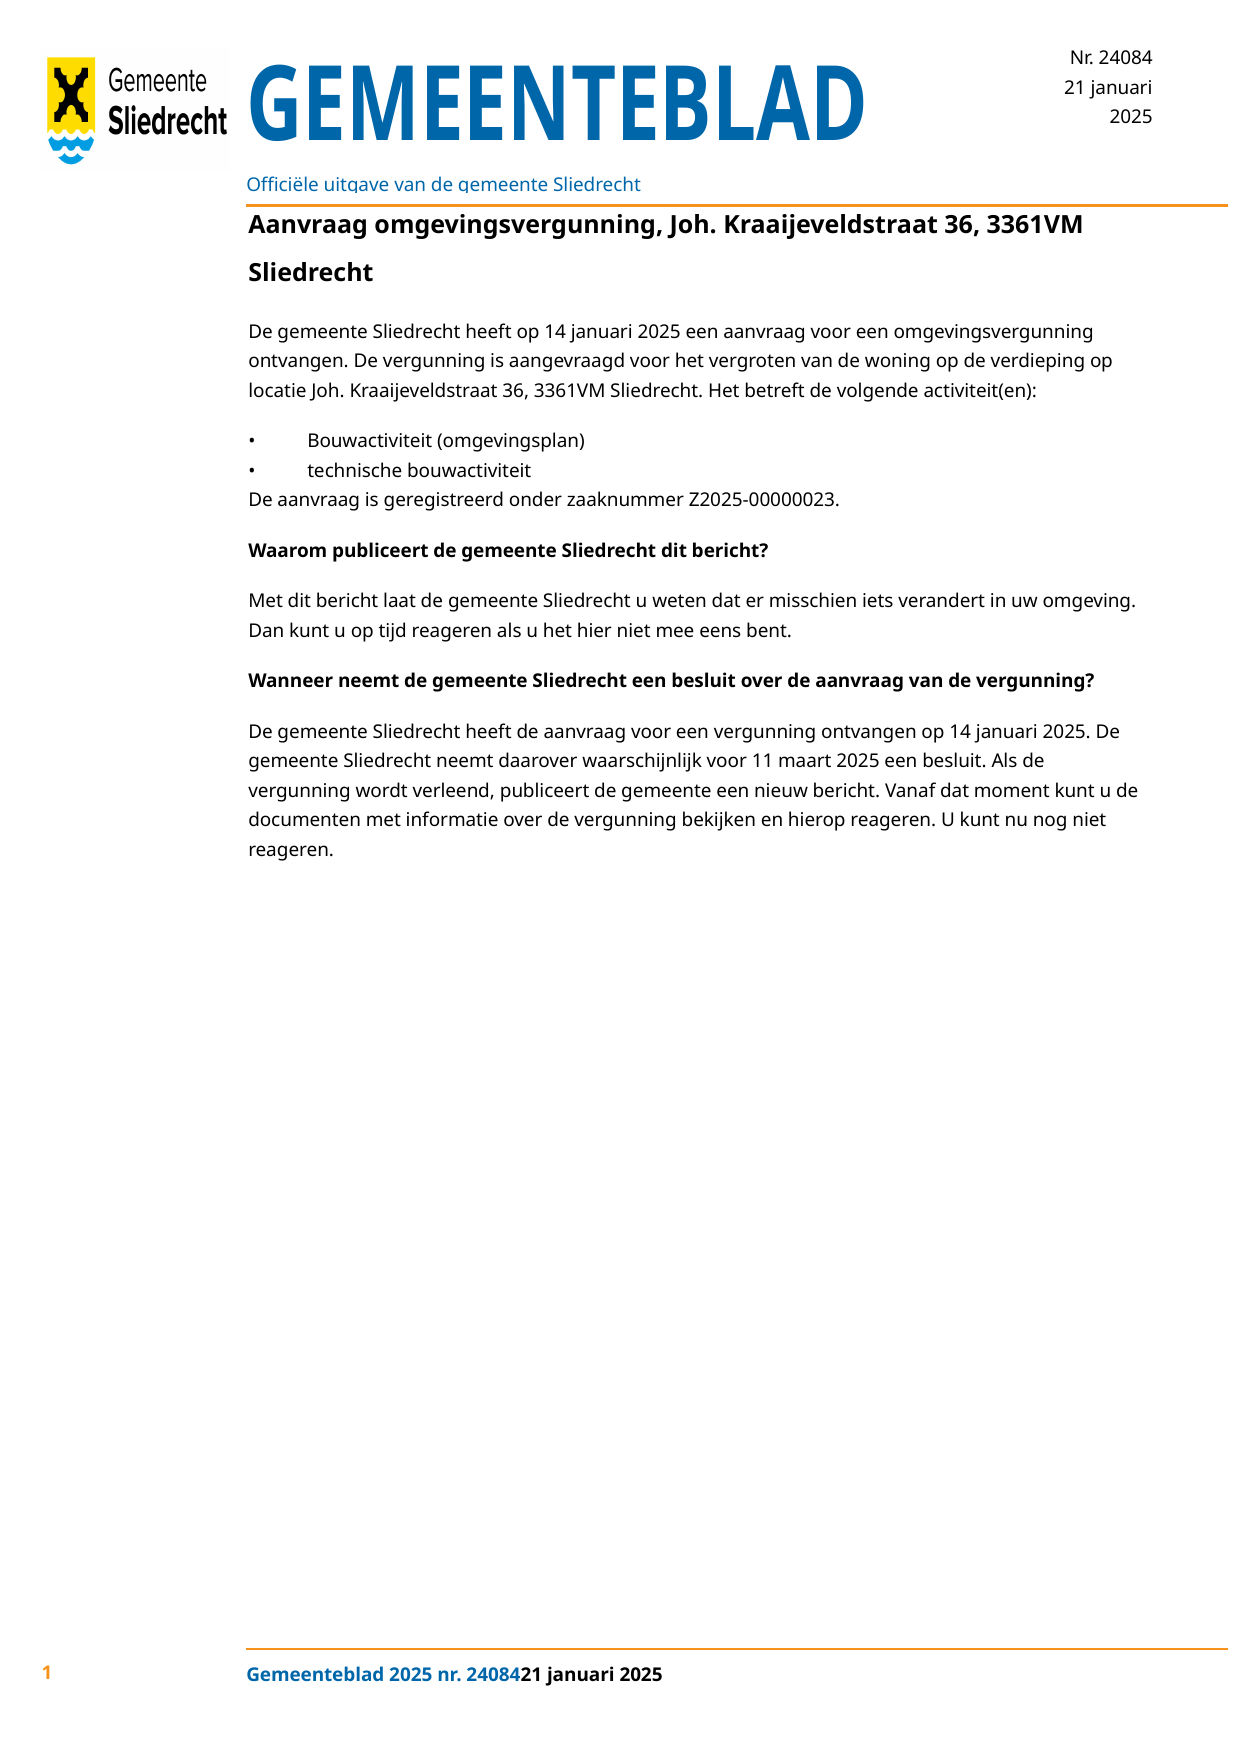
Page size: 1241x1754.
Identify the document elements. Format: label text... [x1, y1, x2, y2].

text Met dit bericht laat de gemeente Sliedrecht u weten dat er misschien iets verandert in uw omgeving. Dan kunt u op tijd reageren als u het hier niet mee eens bent. [248, 587, 1152, 643]
list Bouwactiviteit (omgevingsplan) [248, 427, 1152, 453]
list technische bouwactiviteit [248, 457, 1152, 483]
text Waarom publiceert de gemeente Sliedrecht dit bericht? [248, 537, 1152, 563]
text Aanvraag omgevingsvergunning, Joh. Kraaijeveldstraat 36, 3361VM Sliedrecht [248, 207, 1152, 288]
text Wanneer neemt de gemeente Sliedrecht een besluit over de aanvraag van de vergunning? [248, 667, 1152, 693]
text De gemeente Sliedrecht heeft de aanvraag voor een vergunning ontvangen op 14 januari 2025. De gemeente Sliedrecht neemt daarover waarschijnlijk voor 11 maart 2025 een besluit. Als de vergunning wordt verleend, publiceert de gemeente een nieuw bericht. Vanaf dat moment kunt u de documenten met informatie over de vergunning bekijken en hierop reageren. U kunt nu nog niet reageren. [248, 718, 1152, 862]
text De aanvraag is geregistreerd onder zaaknummer Z2025-00000023. [248, 487, 1152, 512]
picture [41, 47, 231, 172]
text De gemeente Sliedrecht heeft op 14 januari 2025 een aanvraag voor een omgevingsvergunning ontvangen. De vergunning is aangevraagd voor het vergroten van de woning op de verdieping op locatie Joh. Kraaijeveldstraat 36, 3361VM Sliedrecht. Het betreft de volgende activiteit(en): [248, 318, 1152, 403]
